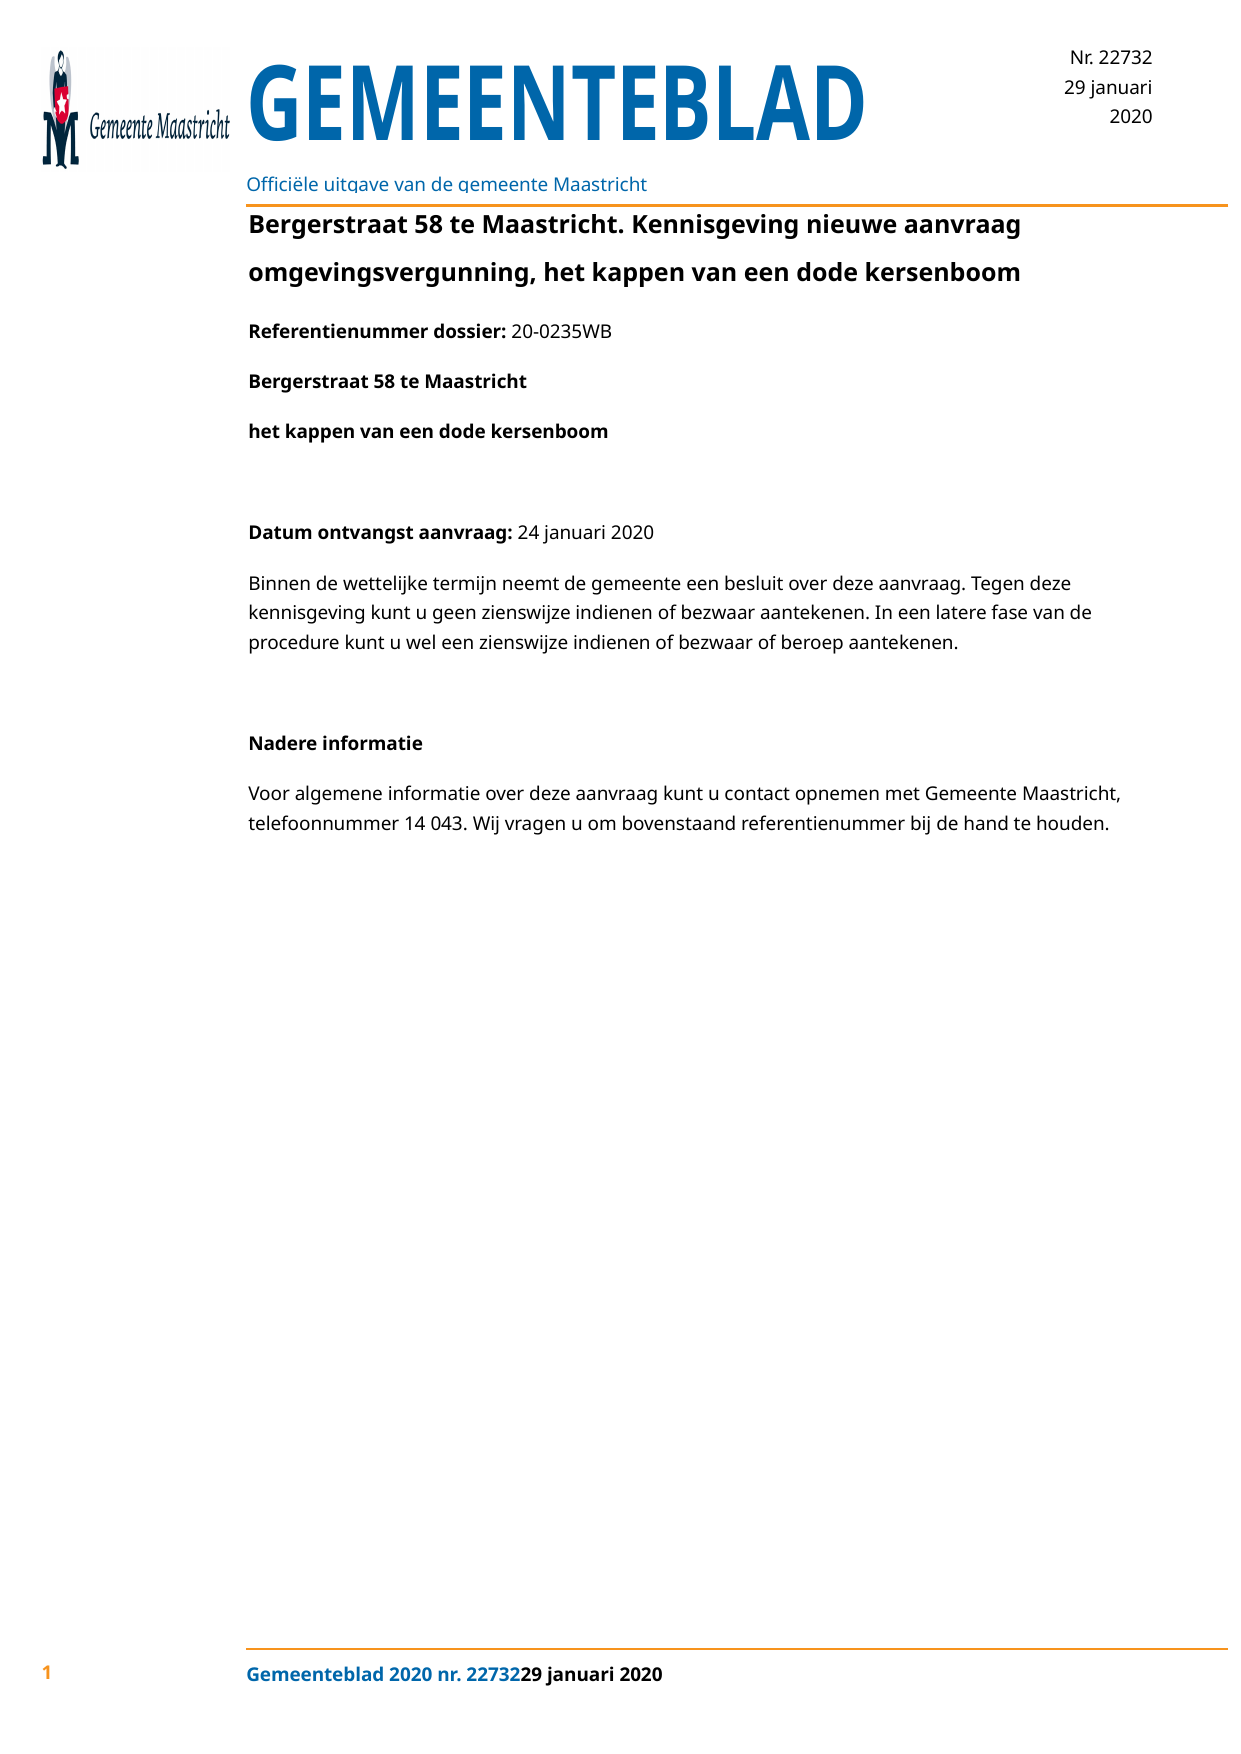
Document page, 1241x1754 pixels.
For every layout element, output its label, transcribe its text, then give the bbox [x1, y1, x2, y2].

text Nadere informatie [248, 730, 1152, 756]
text Bergerstraat 58 te Maastricht [248, 368, 1152, 394]
text het kappen van een dode kersenboom [248, 419, 1152, 444]
text Referentienummer dossier: 20-0235WB [248, 318, 1152, 344]
text Datum ontvangst aanvraag: 24 januari 2020 [248, 519, 1152, 545]
text Binnen de wettelijke termijn neemt de gemeente een besluit over deze aanvraag. Tegen deze kennisgeving kunt u geen zienswijze indienen of bezwaar aantekenen. In een latere fase van de procedure kunt u wel een zienswijze indienen of bezwaar of beroep aantekenen. [248, 570, 1152, 655]
picture [41, 47, 231, 172]
text Bergerstraat 58 te Maastricht. Kennisgeving nieuwe aanvraag omgevingsvergunning, het kappen van een dode kersenboom [248, 207, 1152, 288]
text Voor algemene informatie over deze aanvraag kunt u contact opnemen met Gemeente Maastricht, telefoonnummer 14 043. Wij vragen u om bovenstaand referentienummer bij de hand te houden. [248, 780, 1152, 836]
